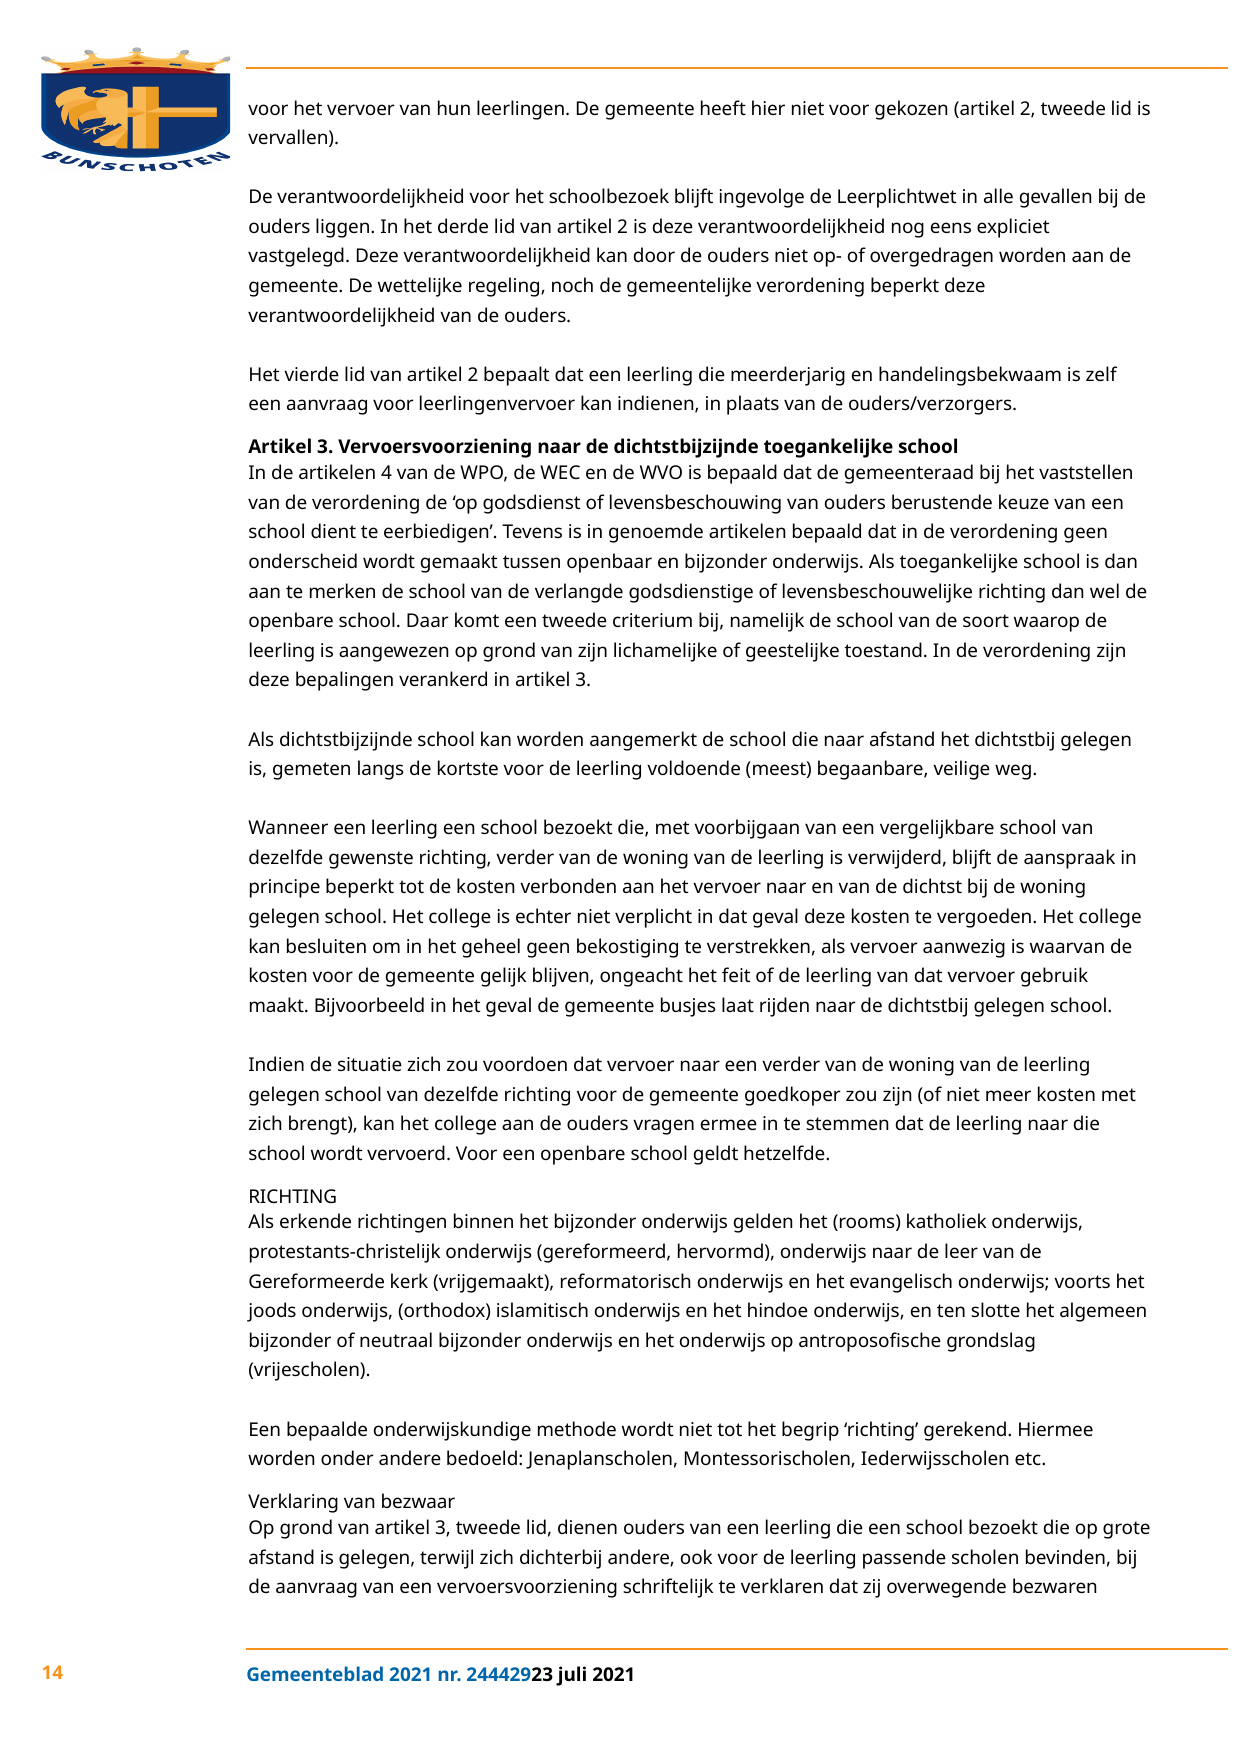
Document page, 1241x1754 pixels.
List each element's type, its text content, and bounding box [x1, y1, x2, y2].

text In de artikelen 4 van de WPO, de WEC en de WVO is bepaald dat de gemeenteraad bij het vaststellen van de verordening de ‘op godsdienst of levensbeschouwing van ouders berustende keuze van een school dient te eerbiedigen’. Tevens is in genoemde artikelen bepaald dat in de verordening geen onderscheid wordt gemaakt tussen openbaar en bijzonder onderwijs. Als toegankelijke school is dan aan te merken de school van de verlangde godsdienstige of levensbeschouwelijke richting dan wel de openbare school. Daar komt een tweede criterium bij, namelijk de school van de soort waarop de leerling is aangewezen op grond van zijn lichamelijke of geestelijke toestand. In de verordening zijn deze bepalingen verankerd in artikel 3. [248, 459, 1152, 692]
text Op grond van artikel 3, tweede lid, dienen ouders van een leerling die een school bezoekt die op grote afstand is gelegen, terwijl zich dichterbij andere, ook voor de leerling passende scholen bevinden, bij de aanvraag van een vervoersvoorziening schriftelijk te verklaren dat zij overwegende bezwaren [248, 1514, 1152, 1599]
text Artikel 3. Vervoersvoorziening naar de dichtstbijzijnde toegankelijke school [248, 434, 1152, 459]
text voor het vervoer van hun leerlingen. De gemeente heeft hier niet voor gekozen (artikel 2, tweede lid is vervallen). [248, 95, 1152, 150]
text Als dichtstbijzijnde school kan worden aangemerkt de school die naar afstand het dichtstbij gelegen is, gemeten langs de kortste voor de leerling voldoende (meest) begaanbare, veilige weg. [248, 726, 1152, 781]
text Verklaring van bezwaar [248, 1488, 1152, 1514]
text Het vierde lid van artikel 2 bepaalt dat een leerling die meerderjarig en handelingsbekwaam is zelf een aanvraag voor leerlingenvervoer kan indienen, in plaats van de ouders/verzorgers. [248, 361, 1152, 416]
text Als erkende richtingen binnen het bijzonder onderwijs gelden het (rooms) katholiek onderwijs, protestants-christelijk onderwijs (gereformeerd, hervormd), onderwijs naar de leer van de Gereformeerde kerk (vrijgemaakt), reformatorisch onderwijs en het evangelisch onderwijs; voorts het joods onderwijs, (orthodox) islamitisch onderwijs en het hindoe onderwijs, en ten slotte het algemeen bijzonder of neutraal bijzonder onderwijs en het onderwijs op antroposofische grondslag (vrijescholen). [248, 1209, 1152, 1382]
text RICHTING [248, 1183, 1152, 1209]
picture [41, 47, 231, 172]
text Indien de situatie zich zou voordoen dat vervoer naar een verder van de woning van de leerling gelegen school van dezelfde richting voor de gemeente goedkoper zou zijn (of niet meer kosten met zich brengt), kan het college aan de ouders vragen ermee in te stemmen dat de leerling naar die school wordt vervoerd. Voor een openbare school geldt hetzelfde. [248, 1051, 1152, 1166]
text De verantwoordelijkheid voor het schoolbezoek blijft ingevolge de Leerplichtwet in alle gevallen bij de ouders liggen. In het derde lid van artikel 2 is deze verantwoordelijkheid nog eens expliciet vastgelegd. Deze verantwoordelijkheid kan door de ouders niet op- of overgedragen worden aan de gemeente. De wettelijke regeling, noch de gemeentelijke verordening beperkt deze verantwoordelijkheid van de ouders. [248, 183, 1152, 328]
text Wanneer een leerling een school bezoekt die, met voorbijgaan van een vergelijkbare school van dezelfde gewenste richting, verder van de woning van de leerling is verwijderd, blijft de aanspraak in principe beperkt tot de kosten verbonden aan het vervoer naar en van de dichtst bij de woning gelegen school. Het college is echter niet verplicht in dat geval deze kosten te vergoeden. Het college kan besluiten om in het geheel geen bekostiging te verstrekken, als vervoer aanwezig is waarvan de kosten voor de gemeente gelijk blijven, ongeacht het feit of de leerling van dat vervoer gebruik maakt. Bijvoorbeeld in het geval de gemeente busjes laat rijden naar de dichtstbij gelegen school. [248, 814, 1152, 1018]
text Een bepaalde onderwijskundige methode wordt niet tot het begrip ‘richting’ gerekend. Hiermee worden onder andere bedoeld: Jenaplanscholen, Montessorischolen, Iederwijsscholen etc. [248, 1416, 1152, 1471]
